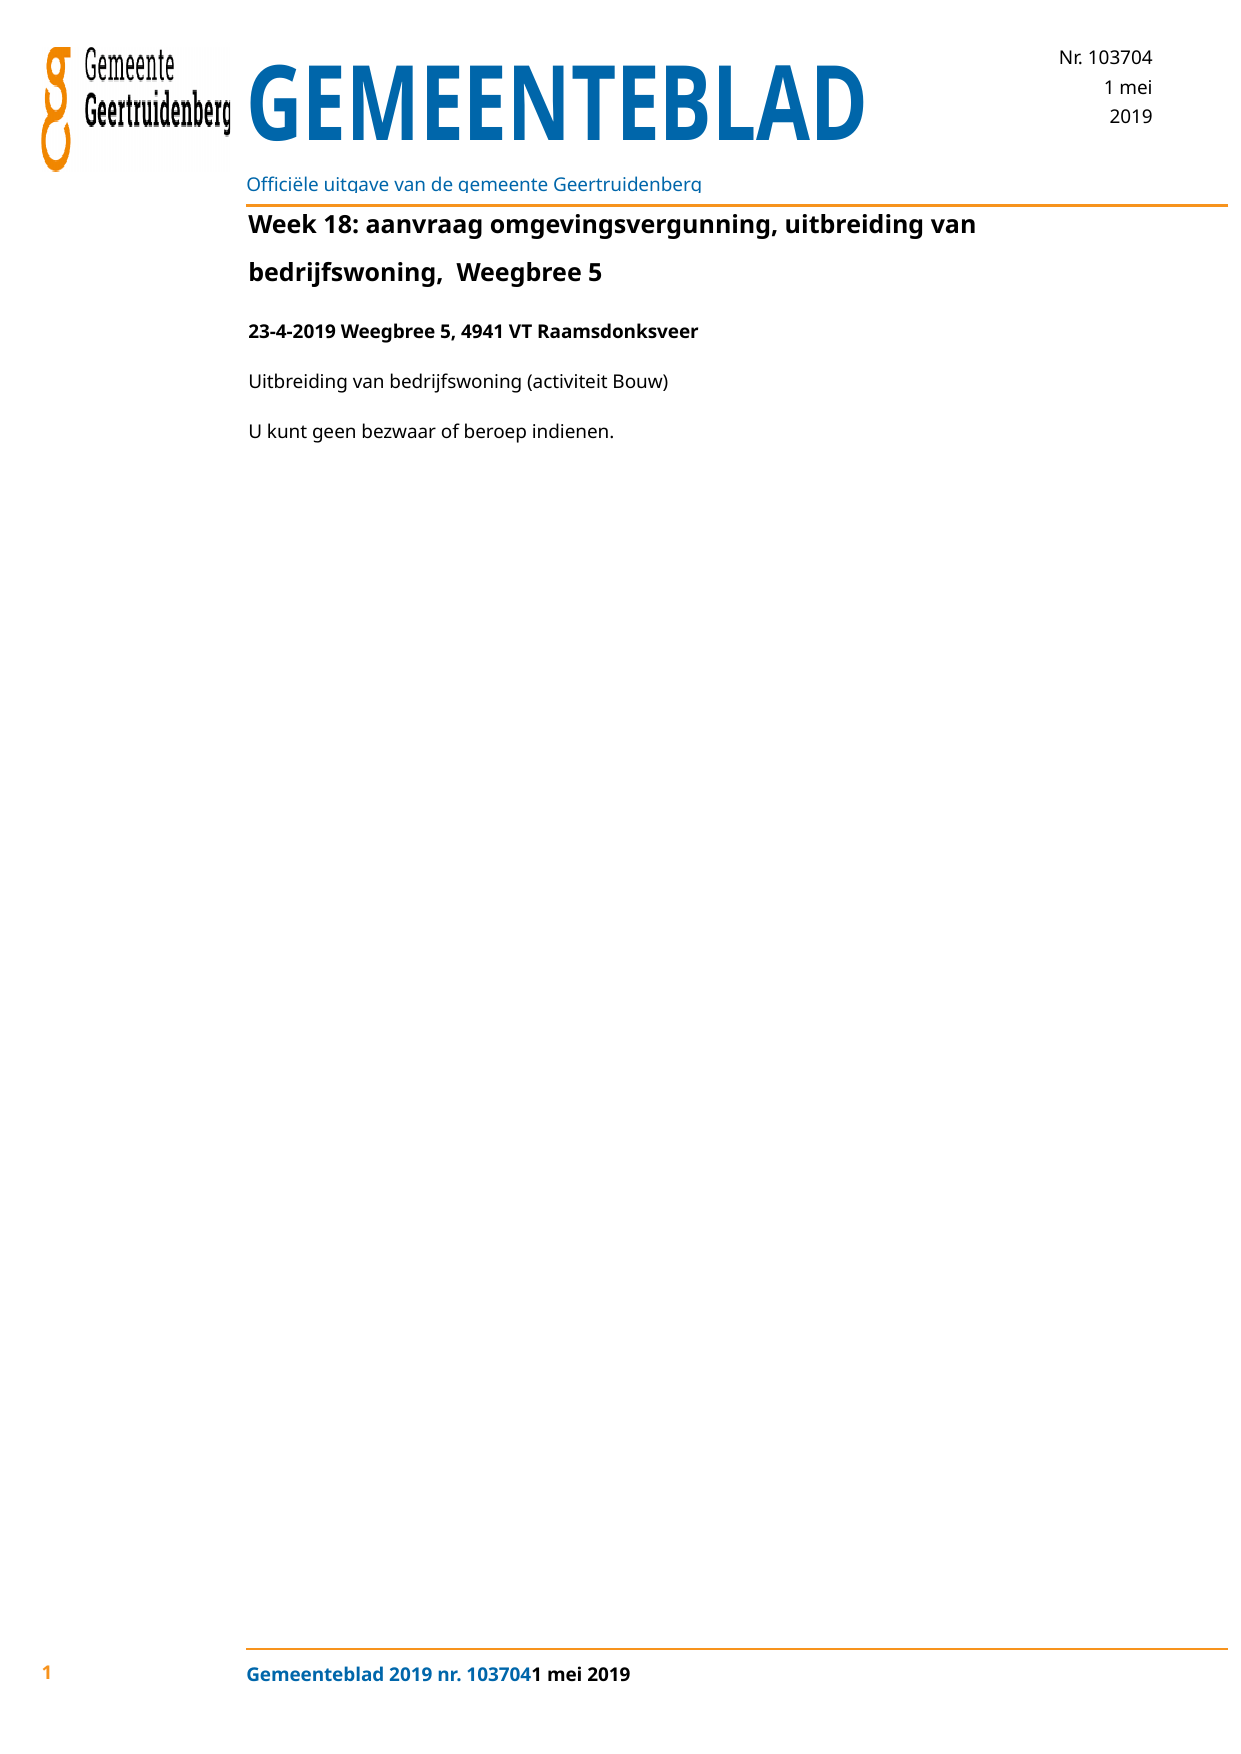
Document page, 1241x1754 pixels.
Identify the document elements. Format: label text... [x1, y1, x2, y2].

text U kunt geen bezwaar of beroep indienen. [248, 419, 1152, 444]
text Week 18: aanvraag omgevingsvergunning, uitbreiding van bedrijfswoning, Weegbree 5 [248, 207, 1152, 288]
text Uitbreiding van bedrijfswoning (activiteit Bouw) [248, 368, 1152, 394]
text 23-4-2019 Weegbree 5, 4941 VT Raamsdonksveer [248, 318, 1152, 344]
picture [41, 47, 231, 172]
